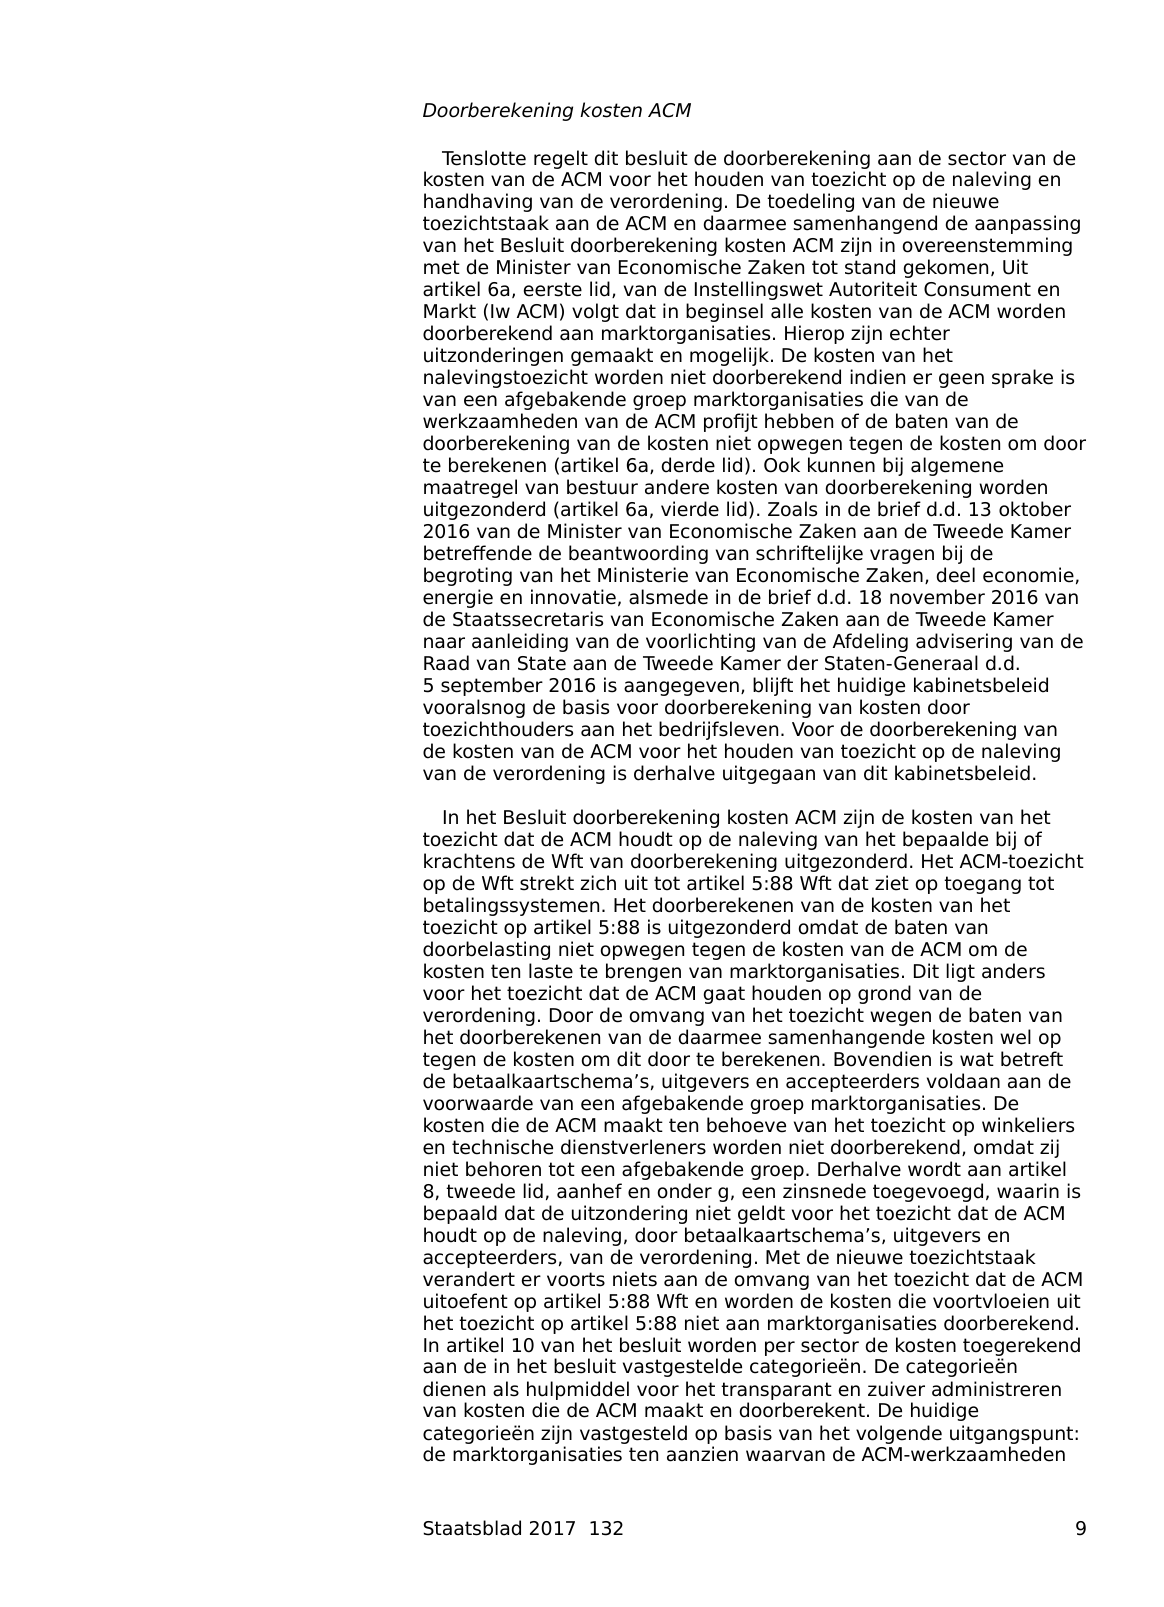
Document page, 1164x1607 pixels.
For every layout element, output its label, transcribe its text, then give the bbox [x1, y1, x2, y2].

text Tenslotte regelt dit besluit de doorberekening aan de sector van de kosten van de ACM voor het houden van toezicht op de naleving en handhaving van de verordening. De toedeling van de nieuwe toezichtstaak aan de ACM en daarmee samenhangend de aanpassing van het Besluit doorberekening kosten ACM zijn in overeenstemming met de Minister van Economische Zaken tot stand gekomen, Uit artikel 6a, eerste lid, van de Instellingswet Autoriteit Consument en Markt (Iw ACM) volgt dat in beginsel alle kosten van de ACM worden doorberekend aan marktorganisaties. Hierop zijn echter uitzonderingen gemaakt en mogelijk. De kosten van het nalevingstoezicht worden niet doorberekend indien er geen sprake is van een afgebakende groep marktorganisaties die van de werkzaamheden van de ACM profijt hebben of de baten van de doorberekening van de kosten niet opwegen tegen de kosten om door te berekenen (artikel 6a, derde lid). Ook kunnen bij algemene maatregel van bestuur andere kosten van doorberekening worden uitgezonderd (artikel 6a, vierde lid). Zoals in de brief d.d. 13 oktober 2016 van de Minister van Economische Zaken aan de Tweede Kamer betreffende de beantwoording van schriftelijke vragen bij de begroting van het Ministerie van Economische Zaken, deel economie, energie en innovatie, alsmede in de brief d.d. 18 november 2016 van de Staatssecretaris van Economische Zaken aan de Tweede Kamer naar aanleiding van de voorlichting van de Afdeling advisering van de Raad van State aan de Tweede Kamer der Staten-Generaal d.d. 5 september 2016 is aangegeven, blijft het huidige kabinetsbeleid vooralsnog de basis voor doorberekening van kosten door toezichthouders aan het bedrijfsleven. Voor de doorberekening van de kosten van de ACM voor het houden van toezicht op de naleving van de verordening is derhalve uitgegaan van dit kabinetsbeleid. [422, 147, 1087, 785]
subtitle Doorberekening kosten ACM [422, 100, 1087, 122]
text In het Besluit doorberekening kosten ACM zijn de kosten van het toezicht dat de ACM houdt op de naleving van het bepaalde bij of krachtens de Wft van doorberekening uitgezonderd. Het ACM-toezicht op de Wft strekt zich uit tot artikel 5:88 Wft dat ziet op toegang tot betalingssystemen. Het doorberekenen van de kosten van het toezicht op artikel 5:88 is uitgezonderd omdat de baten van doorbelasting niet opwegen tegen de kosten van de ACM om de kosten ten laste te brengen van marktorganisaties. Dit ligt anders voor het toezicht dat de ACM gaat houden op grond van de verordening. Door de omvang van het toezicht wegen de baten van het doorberekenen van de daarmee samenhangende kosten wel op tegen de kosten om dit door te berekenen. Bovendien is wat betreft de betaalkaartschema’s, uitgevers en accepteerders voldaan aan de voorwaarde van een afgebakende groep marktorganisaties. De kosten die de ACM maakt ten behoeve van het toezicht op winkeliers en technische dienstverleners worden niet doorberekend, omdat zij niet behoren tot een afgebakende groep. Derhalve wordt aan artikel 8, tweede lid, aanhef en onder g, een zinsnede toegevoegd, waarin is bepaald dat de uitzondering niet geldt voor het toezicht dat de ACM houdt op de naleving, door betaalkaartschema’s, uitgevers en accepteerders, van de verordening. Met de nieuwe toezichtstaak verandert er voorts niets aan de omvang van het toezicht dat de ACM uitoefent op artikel 5:88 Wft en worden de kosten die voortvloeien uit het toezicht op artikel 5:88 niet aan marktorganisaties doorberekend. In artikel 10 van het besluit worden per sector de kosten toegerekend aan de in het besluit vastgestelde categorieën. De categorieën dienen als hulpmiddel voor het transparant en zuiver administreren van kosten die de ACM maakt en doorberekent. De huidige categorieën zijn vastgesteld op basis van het volgende uitgangspunt: de marktorganisaties ten aanzien waarvan de ACM-werkzaamheden [422, 807, 1087, 1466]
